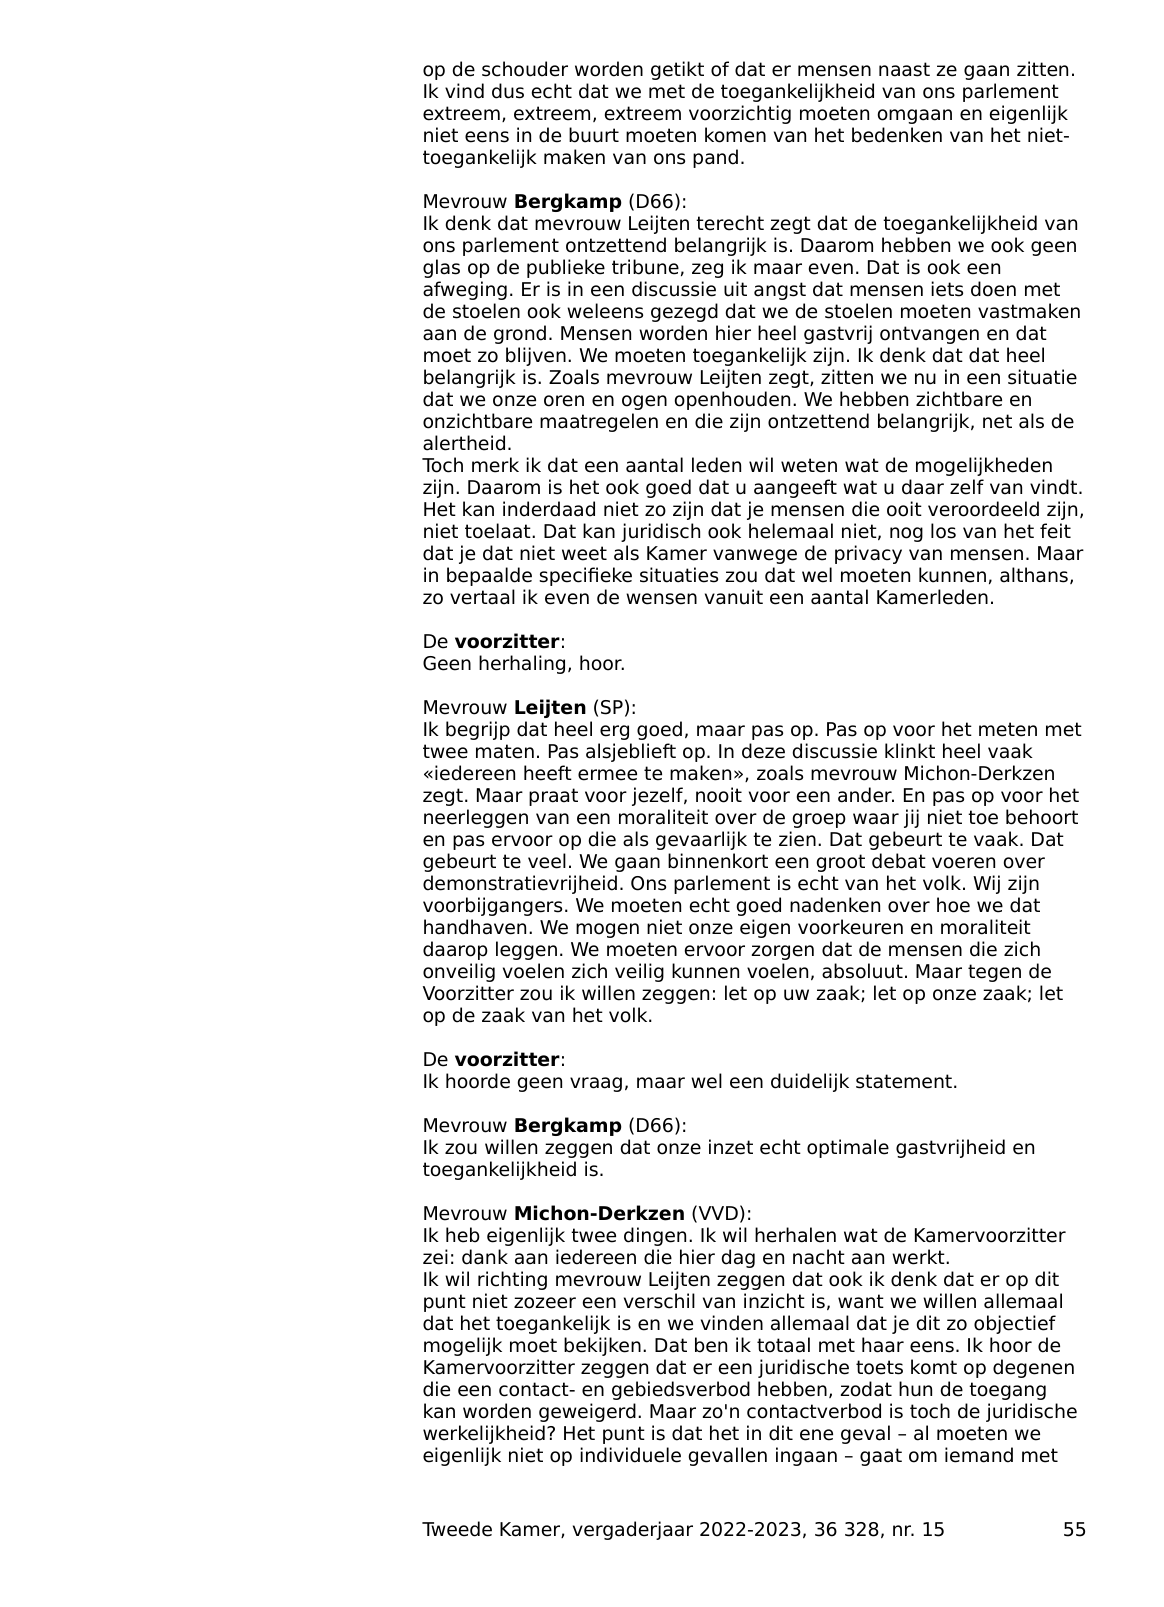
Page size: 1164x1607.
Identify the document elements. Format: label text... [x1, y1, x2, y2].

text Ik zou willen zeggen dat onze inzet echt optimale gastvrijheid en toegankelijkheid is. [422, 1137, 1087, 1181]
text Ik wil richting mevrouw Leijten zeggen dat ook ik denk dat er op dit punt niet zozeer een verschil van inzicht is, want we willen allemaal dat het toegankelijk is en we vinden allemaal dat je dit zo objectief mogelijk moet bekijken. Dat ben ik totaal met haar eens. Ik hoor de Kamervoorzitter zeggen dat er een juridische toets komt op degenen die een contact- en gebiedsverbod hebben, zodat hun de toegang kan worden geweigerd. Maar zo'n contactverbod is toch de juridische werkelijkheid? Het punt is dat het in dit ene geval – al moeten we eigenlijk niet op individuele gevallen ingaan – gaat om iemand met [422, 1269, 1087, 1467]
text Ik hoorde geen vraag, maar wel een duidelijk statement. [422, 1071, 1087, 1093]
text Ik heb eigenlijk twee dingen. Ik wil herhalen wat de Kamervoorzitter zei: dank aan iedereen die hier dag en nacht aan werkt. [422, 1225, 1087, 1269]
text op de schouder worden getikt of dat er mensen naast ze gaan zitten. Ik vind dus echt dat we met de toegankelijkheid van ons parlement extreem, extreem, extreem voorzichtig moeten omgaan en eigenlijk niet eens in de buurt moeten komen van het bedenken van het niet-toegankelijk maken van ons pand. [422, 59, 1087, 169]
text Toch merk ik dat een aantal leden wil weten wat de mogelijkheden zijn. Daarom is het ook goed dat u aangeeft wat u daar zelf van vindt. Het kan inderdaad niet zo zijn dat je mensen die ooit veroordeeld zijn, niet toelaat. Dat kan juridisch ook helemaal niet, nog los van het feit dat je dat niet weet als Kamer vanwege de privacy van mensen. Maar in bepaalde specifieke situaties zou dat wel moeten kunnen, althans, zo vertaal ik even de wensen vanuit een aantal Kamerleden. [422, 455, 1087, 609]
text Mevrouw Bergkamp (D66): [422, 1115, 1087, 1137]
text Mevrouw Leijten (SP): [422, 697, 1087, 719]
text Ik begrijp dat heel erg goed, maar pas op. Pas op voor het meten met twee maten. Pas alsjeblieft op. In deze discussie klinkt heel vaak «iedereen heeft ermee te maken», zoals mevrouw Michon-Derkzen zegt. Maar praat voor jezelf, nooit voor een ander. En pas op voor het neerleggen van een moraliteit over de groep waar jij niet toe behoort en pas ervoor op die als gevaarlijk te zien. Dat gebeurt te vaak. Dat gebeurt te veel. We gaan binnenkort een groot debat voeren over demonstratievrijheid. Ons parlement is echt van het volk. Wij zijn voorbijgangers. We moeten echt goed nadenken over hoe we dat handhaven. We mogen niet onze eigen voorkeuren en moraliteit daarop leggen. We moeten ervoor zorgen dat de mensen die zich onveilig voelen zich veilig kunnen voelen, absoluut. Maar tegen de Voorzitter zou ik willen zeggen: let op uw zaak; let op onze zaak; let op de zaak van het volk. [422, 719, 1087, 1027]
text Mevrouw Michon-Derkzen (VVD): [422, 1203, 1087, 1225]
text Ik denk dat mevrouw Leijten terecht zegt dat de toegankelijkheid van ons parlement ontzettend belangrijk is. Daarom hebben we ook geen glas op de publieke tribune, zeg ik maar even. Dat is ook een afweging. Er is in een discussie uit angst dat mensen iets doen met de stoelen ook weleens gezegd dat we de stoelen moeten vastmaken aan de grond. Mensen worden hier heel gastvrij ontvangen en dat moet zo blijven. We moeten toegankelijk zijn. Ik denk dat dat heel belangrijk is. Zoals mevrouw Leijten zegt, zitten we nu in een situatie dat we onze oren en ogen openhouden. We hebben zichtbare en onzichtbare maatregelen en die zijn ontzettend belangrijk, net als de alertheid. [422, 213, 1087, 455]
text De voorzitter: [422, 631, 1087, 653]
text Geen herhaling, hoor. [422, 653, 1087, 675]
text Mevrouw Bergkamp (D66): [422, 191, 1087, 213]
text De voorzitter: [422, 1049, 1087, 1071]
